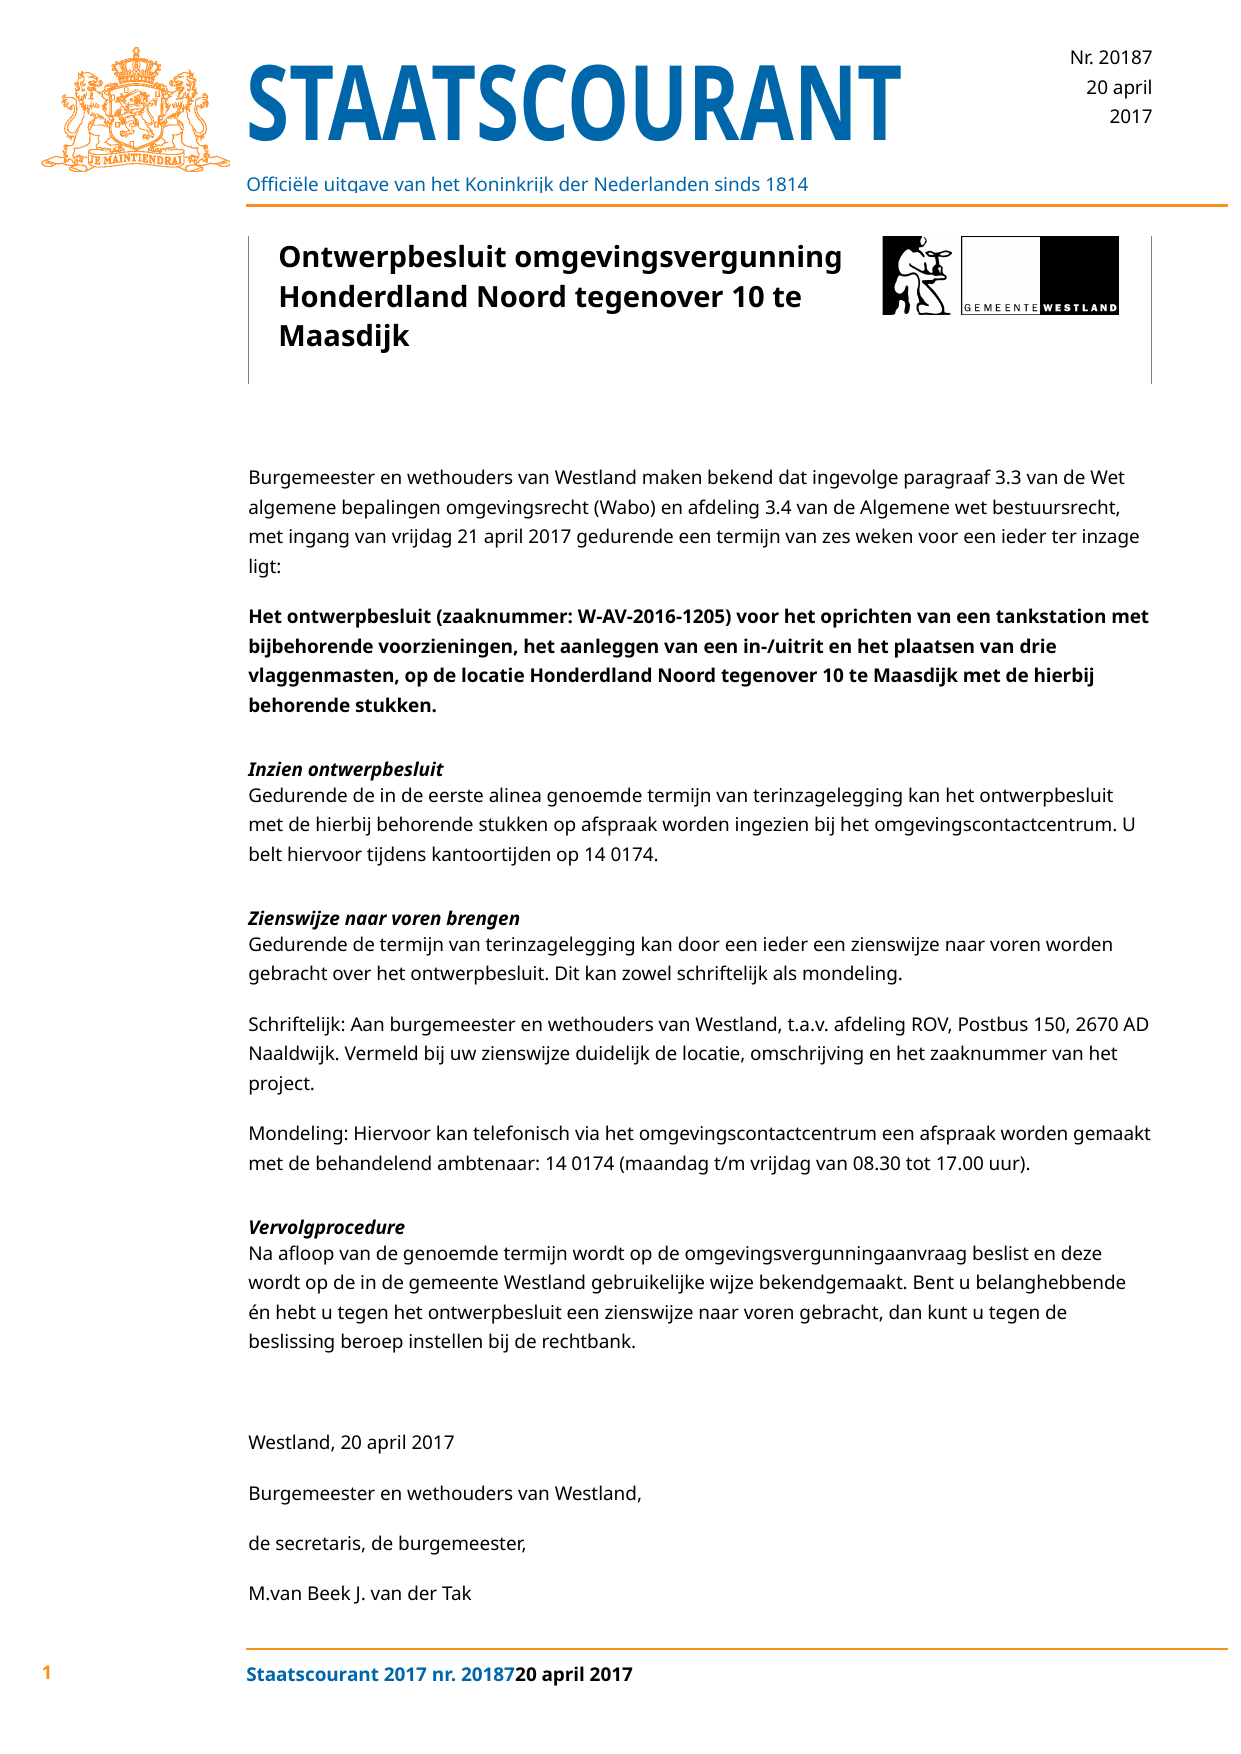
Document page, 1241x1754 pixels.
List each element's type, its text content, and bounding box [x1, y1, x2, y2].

text Westland, 20 april 2017 [248, 1429, 1152, 1455]
picture [882, 236, 1119, 315]
text Mondeling: Hiervoor kan telefonisch via het omgevingscontactcentrum een afspraak worden gemaakt met de behandelend ambtenaar: 14 0174 (maandag t/m vrijdag van 08.30 tot 17.00 uur). [248, 1120, 1152, 1176]
text Het ontwerpbesluit (zaaknummer: W-AV-2016-1205) voor het oprichten van een tankstation met bijbehorende voorzieningen, het aanleggen van een in-/uitrit en het plaatsen van drie vlaggenmasten, op de locatie Honderdland Noord tegenover 10 te Maasdijk met de hierbij behorende stukken. [248, 603, 1152, 718]
text Gedurende de in de eerste alinea genoemde termijn van terinzagelegging kan het ontwerpbesluit met de hierbij behorende stukken op afspraak worden ingezien bij het omgevingscontactcentrum. U belt hiervoor tijdens kantoortijden op 14 0174. [248, 782, 1152, 867]
text Na afloop van de genoemde termijn wordt op de omgevingsvergunningaanvraag beslist en deze wordt op de in de gemeente Westland gebruikelijke wijze bekendgemaakt. Bent u belanghebbende én hebt u tegen het ontwerpbesluit een zienswijze naar voren gebracht, dan kunt u tegen de beslissing beroep instellen bij de rechtbank. [248, 1240, 1152, 1354]
text Vervolgprocedure [248, 1214, 1152, 1240]
text Zienswijze naar voren brengen [248, 905, 1152, 931]
text de secretaris, de burgemeester, [248, 1530, 1152, 1556]
text M.van Beek J. van der Tak [248, 1581, 1152, 1606]
table_header [850, 236, 1151, 384]
text Burgemeester en wethouders van Westland maken bekend dat ingevolge paragraaf 3.3 van de Wet algemene bepalingen omgevingsrecht (Wabo) en afdeling 3.4 van de Algemene wet bestuursrecht, met ingang van vrijdag 21 april 2017 gedurende een termijn van zes weken voor een ieder ter inzage ligt: [248, 464, 1152, 579]
table_header Ontwerpbesluit omgevingsvergunning Honderdland Noord tegenover 10 te Maasdijk [249, 236, 850, 384]
text Schriftelijk: Aan burgemeester en wethouders van Westland, t.a.v. afdeling ROV, Postbus 150, 2670 AD Naaldwijk. Vermeld bij uw zienswijze duidelijk de locatie, omschrijving en het zaaknummer van het project. [248, 1011, 1152, 1096]
text Gedurende de termijn van terinzagelegging kan door een ieder een zienswijze naar voren worden gebracht over het ontwerpbesluit. Dit kan zowel schriftelijk als mondeling. [248, 931, 1152, 986]
text Burgemeester en wethouders van Westland, [248, 1480, 1152, 1505]
picture [41, 47, 231, 172]
text Inzien ontwerpbesluit [248, 756, 1152, 782]
